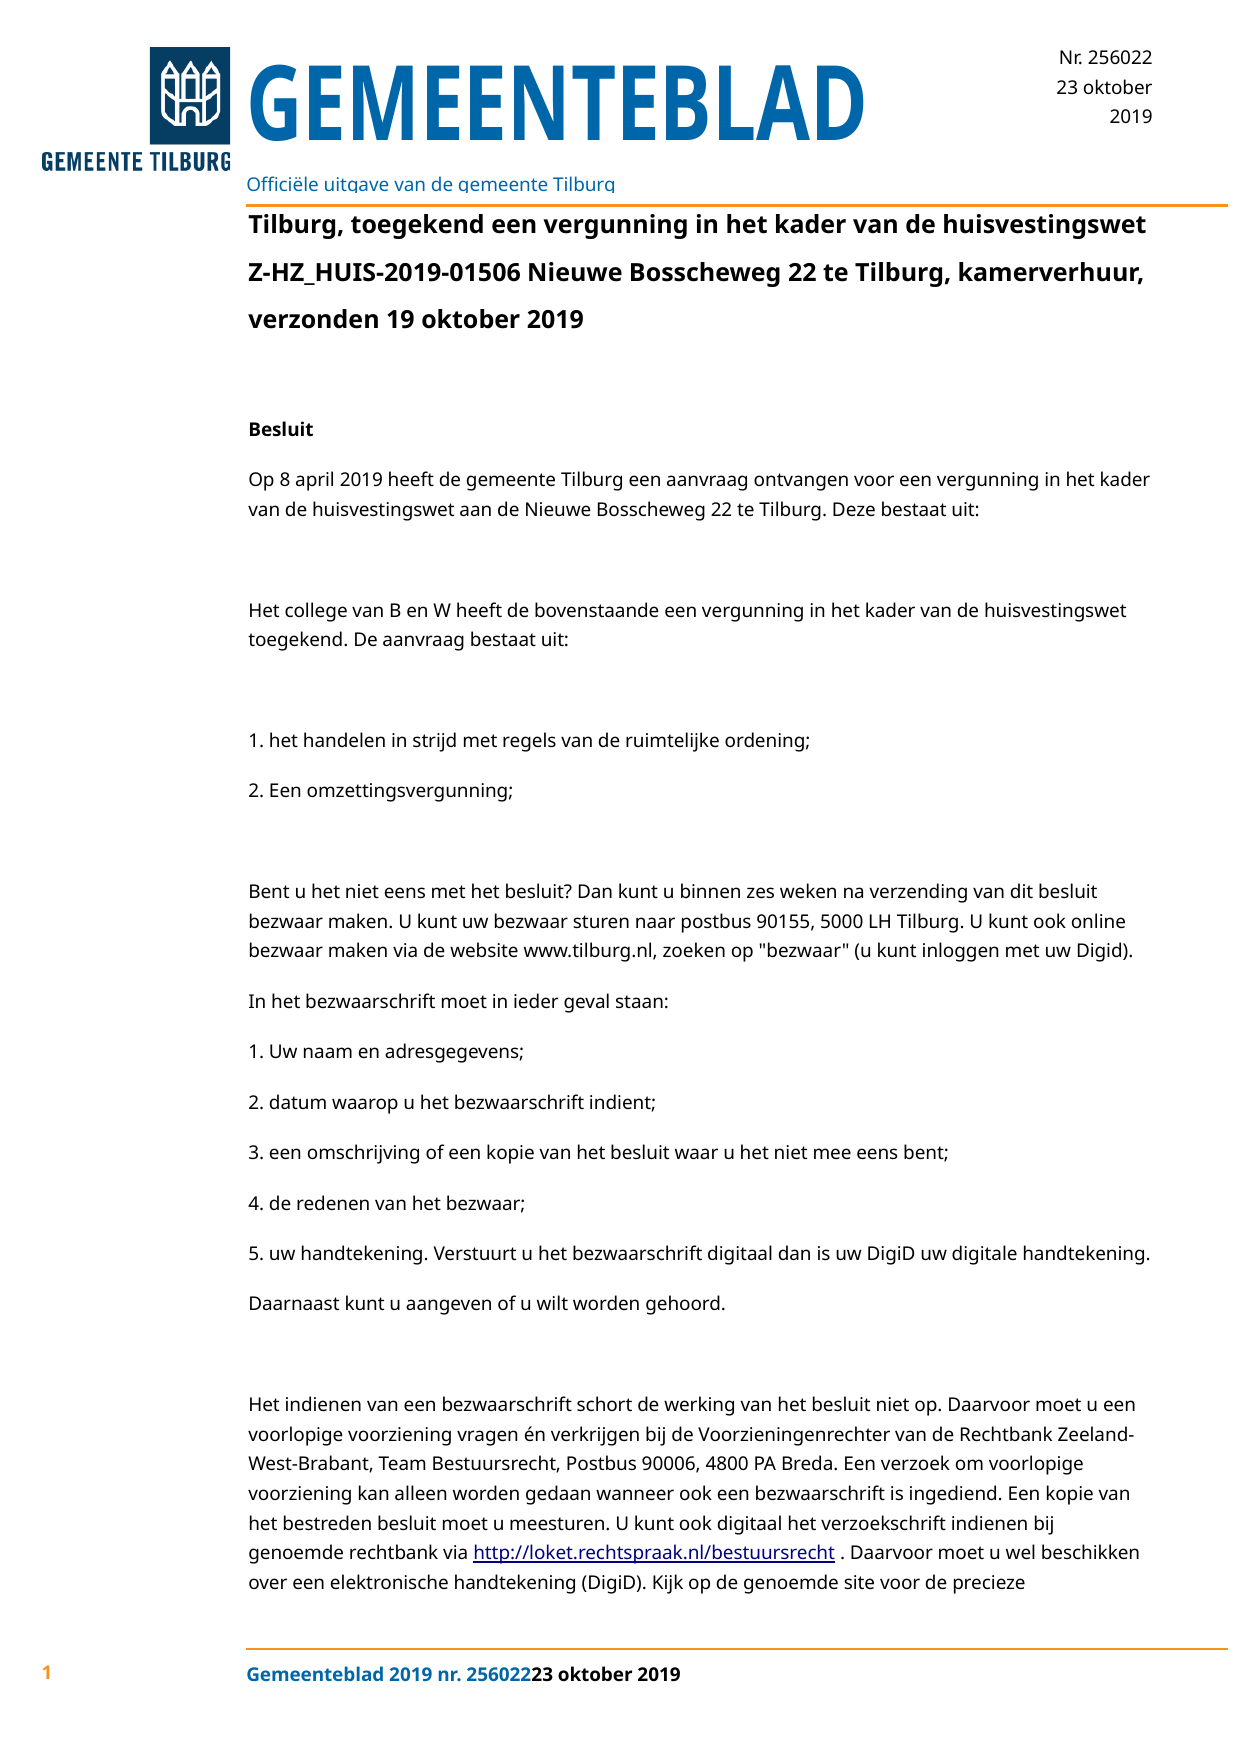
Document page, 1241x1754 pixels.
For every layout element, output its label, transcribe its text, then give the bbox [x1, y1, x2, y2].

text In het bezwaarschrift moet in ieder geval staan: [248, 988, 1152, 1014]
text Bent u het niet eens met het besluit? Dan kunt u binnen zes weken na verzending van dit besluit bezwaar maken. U kunt uw bezwaar sturen naar postbus 90155, 5000 LH Tilburg. U kunt ook online bezwaar maken via de website www.tilburg.nl, zoeken op "bezwaar" (u kunt inloggen met uw Digid). [248, 878, 1152, 963]
text 1. Uw naam en adresgegevens; [248, 1038, 1152, 1064]
text 1. het handelen in strijd met regels van de ruimtelijke ordening; [248, 727, 1152, 753]
text Besluit [248, 416, 1152, 442]
text 3. een omschrijving of een kopie van het besluit waar u het niet mee eens bent; [248, 1139, 1152, 1165]
text 2. datum waarop u het bezwaarschrift indient; [248, 1089, 1152, 1114]
text 4. de redenen van het bezwaar; [248, 1190, 1152, 1215]
text Op 8 april 2019 heeft de gemeente Tilburg een aanvraag ontvangen voor een vergunning in het kader van de huisvestingswet aan de Nieuwe Bosscheweg 22 te Tilburg. Deze bestaat uit: [248, 466, 1152, 522]
picture [41, 47, 231, 172]
text Tilburg, toegekend een vergunning in het kader van de huisvestingswet Z-HZ_HUIS-2019-01506 Nieuwe Bosscheweg 22 te Tilburg, kamerverhuur, verzonden 19 oktober 2019 [248, 207, 1152, 336]
text Daarnaast kunt u aangeven of u wilt worden gehoord. [248, 1291, 1152, 1316]
text Het college van B en W heeft de bovenstaande een vergunning in het kader van de huisvestingswet toegekend. De aanvraag bestaat uit: [248, 597, 1152, 652]
text Het indienen van een bezwaarschrift schort de werking van het besluit niet op. Daarvoor moet u een voorlopige voorziening vragen én verkrijgen bij de Voorzieningenrechter van de Rechtbank Zeeland-West-Brabant, Team Bestuursrecht, Postbus 90006, 4800 PA Breda. Een verzoek om voorlopige voorziening kan alleen worden gedaan wanneer ook een bezwaarschrift is ingediend. Een kopie van het bestreden besluit moet u meesturen. U kunt ook digitaal het verzoekschrift indienen bij genoemde rechtbank via http://loket.rechtspraak.nl/bestuursrecht . Daarvoor moet u wel beschikken over een elektronische handtekening (DigiD). Kijk op de genoemde site voor de precieze [248, 1391, 1152, 1594]
text 2. Een omzettingsvergunning; [248, 778, 1152, 803]
text 5. uw handtekening. Verstuurt u het bezwaarschrift digitaal dan is uw DigiD uw digitale handtekening. [248, 1240, 1152, 1266]
